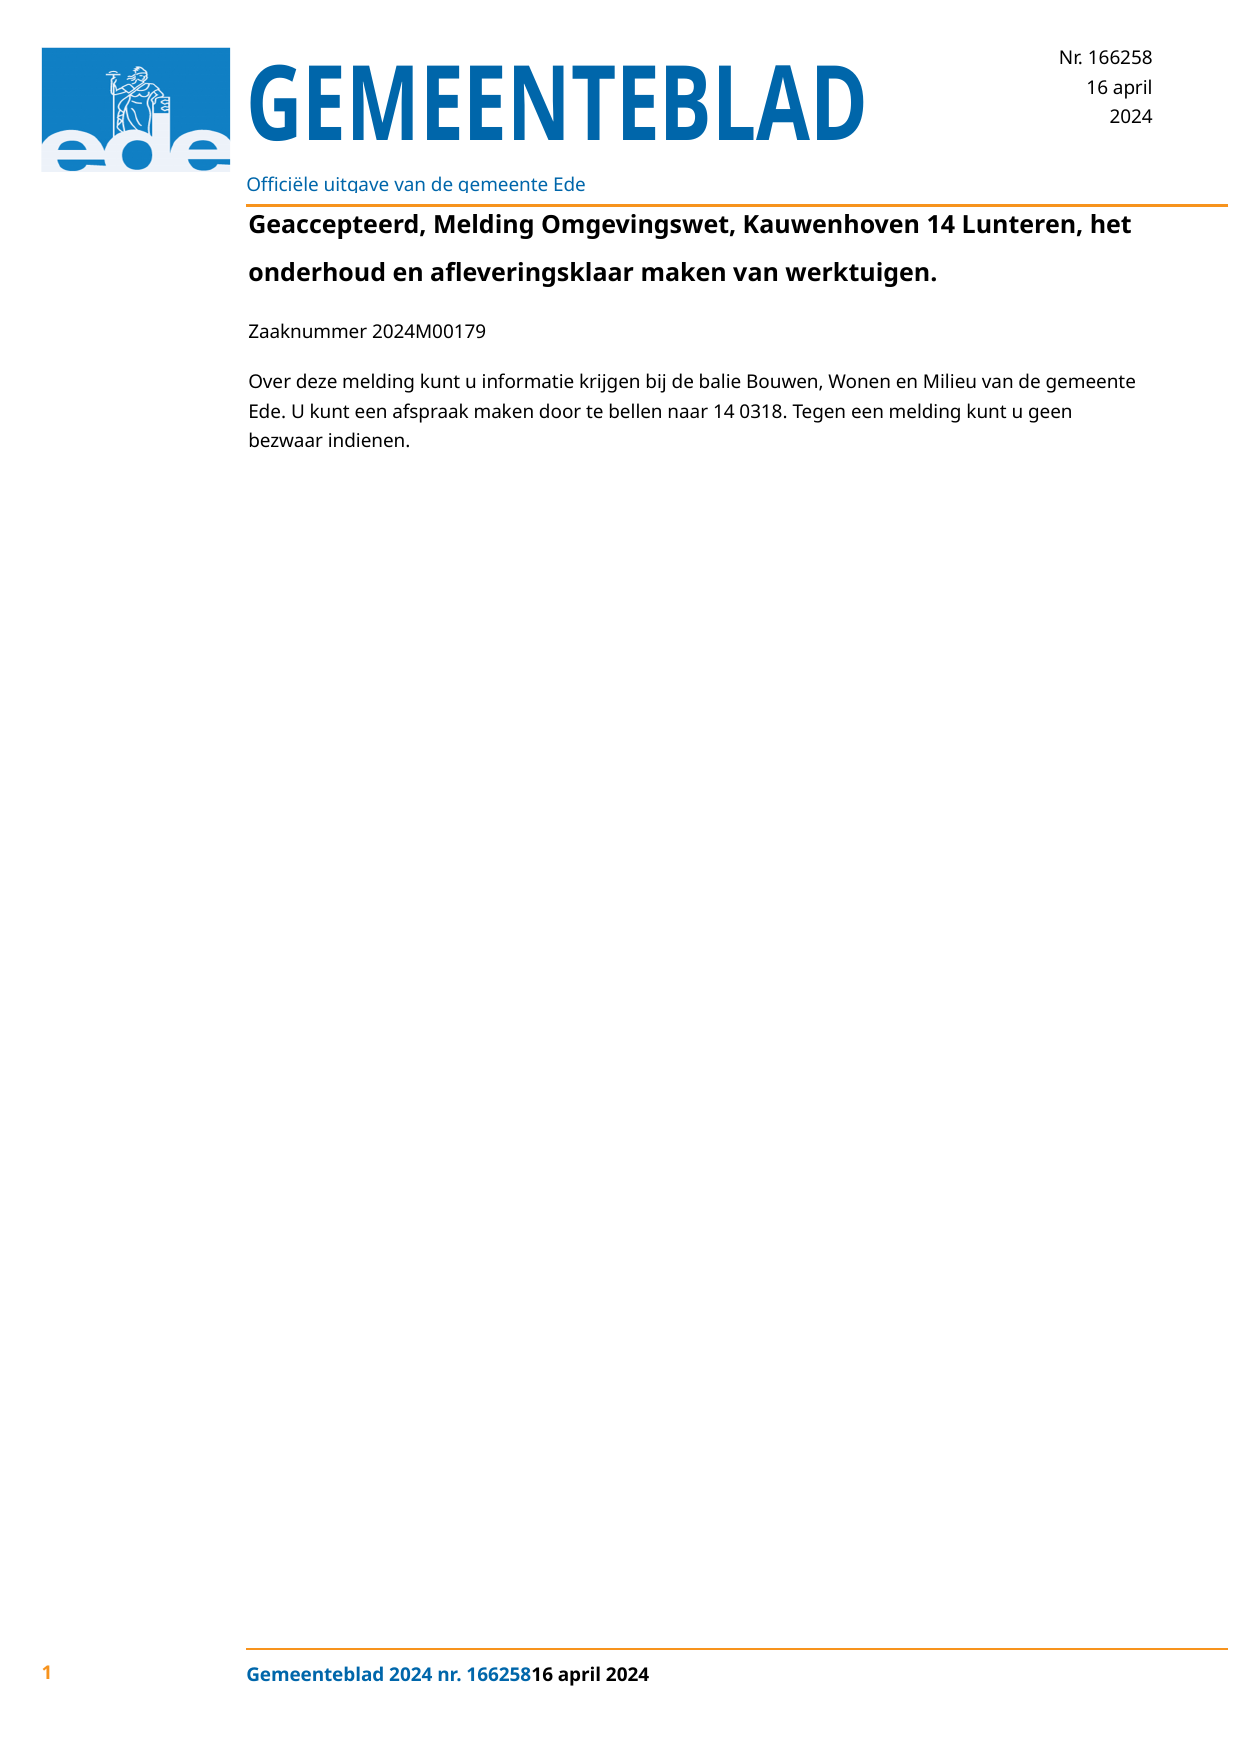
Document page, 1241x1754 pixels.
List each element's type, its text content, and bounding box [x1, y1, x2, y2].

text Over deze melding kunt u informatie krijgen bij de balie Bouwen, Wonen en Milieu van de gemeente Ede. U kunt een afspraak maken door te bellen naar 14 0318. Tegen een melding kunt u geen bezwaar indienen. [248, 368, 1152, 453]
text Zaaknummer 2024M00179 [248, 318, 1152, 344]
picture [41, 47, 231, 172]
text Geaccepteerd, Melding Omgevingswet, Kauwenhoven 14 Lunteren, het onderhoud en afleveringsklaar maken van werktuigen. [248, 207, 1152, 288]
